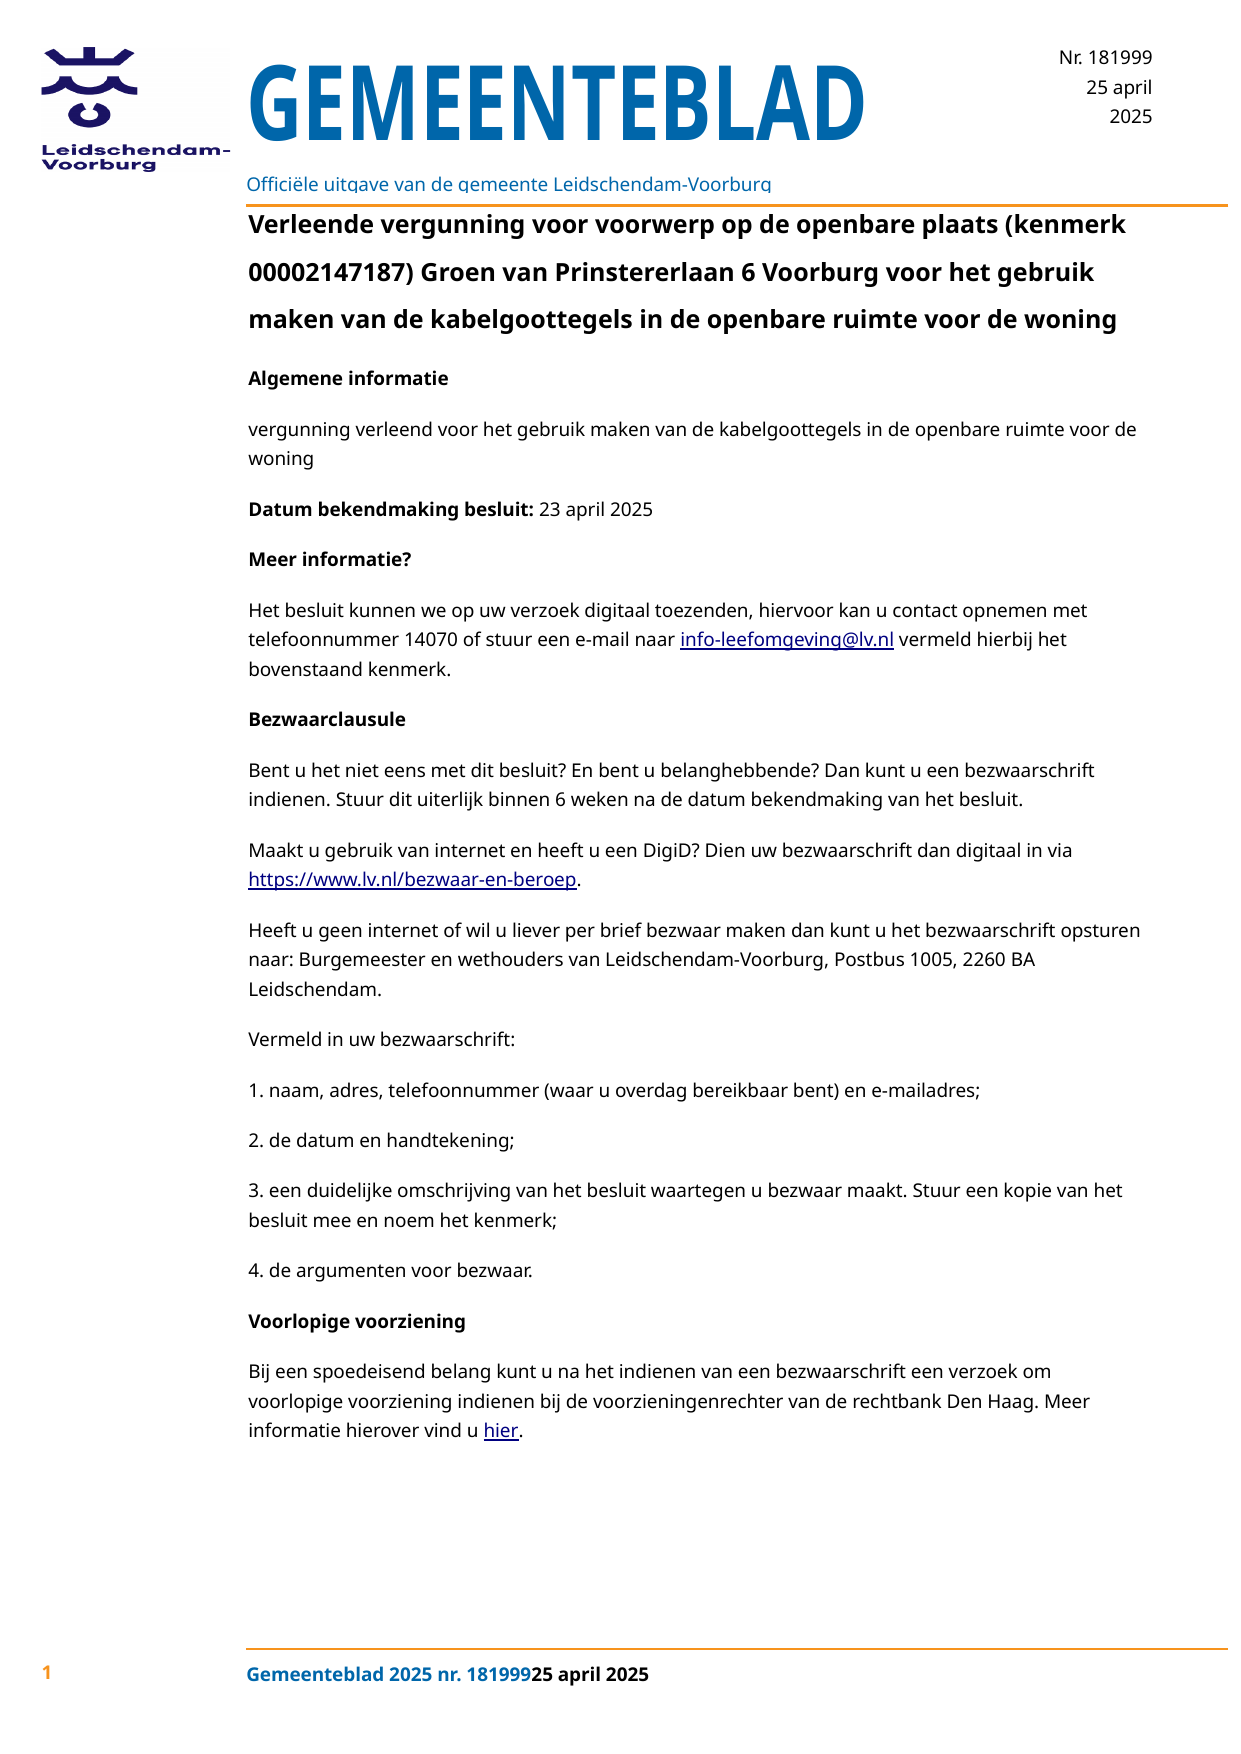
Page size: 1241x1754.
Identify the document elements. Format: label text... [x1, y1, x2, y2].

text Bezwaarclausule [248, 706, 1152, 732]
picture [41, 47, 231, 172]
text 4. de argumenten voor bezwaar. [248, 1258, 1152, 1283]
text 1. naam, adres, telefoonnummer (waar u overdag bereikbaar bent) en e-mailadres; [248, 1077, 1152, 1102]
text Voorlopige voorziening [248, 1308, 1152, 1334]
text Algemene informatie [248, 366, 1152, 391]
text Bij een spoedeisend belang kunt u na het indienen van een bezwaarschrift een verzoek om voorlopige voorziening indienen bij de voorzieningenrechter van de rechtbank Den Haag. Meer informatie hierover vind u hier. [248, 1358, 1152, 1443]
text vergunning verleend voor het gebruik maken van de kabelgoottegels in de openbare ruimte voor de woning [248, 416, 1152, 471]
text Verleende vergunning voor voorwerp op de openbare plaats (kenmerk 00002147187) Groen van Prinstererlaan 6 Voorburg voor het gebruik maken van de kabelgoottegels in de openbare ruimte voor de woning [248, 207, 1152, 336]
text Het besluit kunnen we op uw verzoek digitaal toezenden, hiervoor kan u contact opnemen met telefoonnummer 14070 of stuur een e-mail naar info-leefomgeving@lv.nl vermeld hierbij het bovenstaand kenmerk. [248, 597, 1152, 682]
text Bent u het niet eens met dit besluit? En bent u belanghebbende? Dan kunt u een bezwaarschrift indienen. Stuur dit uiterlijk binnen 6 weken na de datum bekendmaking van het besluit. [248, 757, 1152, 812]
text Vermeld in uw bezwaarschrift: [248, 1026, 1152, 1052]
text Meer informatie? [248, 546, 1152, 572]
text Datum bekendmaking besluit: 23 april 2025 [248, 496, 1152, 522]
text Heeft u geen internet of wil u liever per brief bezwaar maken dan kunt u het bezwaarschrift opsturen naar: Burgemeester en wethouders van Leidschendam-Voorburg, Postbus 1005, 2260 BA Leidschendam. [248, 917, 1152, 1002]
text Maakt u gebruik van internet en heeft u een DigiD? Dien uw bezwaarschrift dan digitaal in via https://www.lv.nl/bezwaar-en-beroep. [248, 837, 1152, 892]
text 3. een duidelijke omschrijving van het besluit waartegen u bezwaar maakt. Stuur een kopie van het besluit mee en noem het kenmerk; [248, 1178, 1152, 1233]
text 2. de datum en handtekening; [248, 1127, 1152, 1153]
